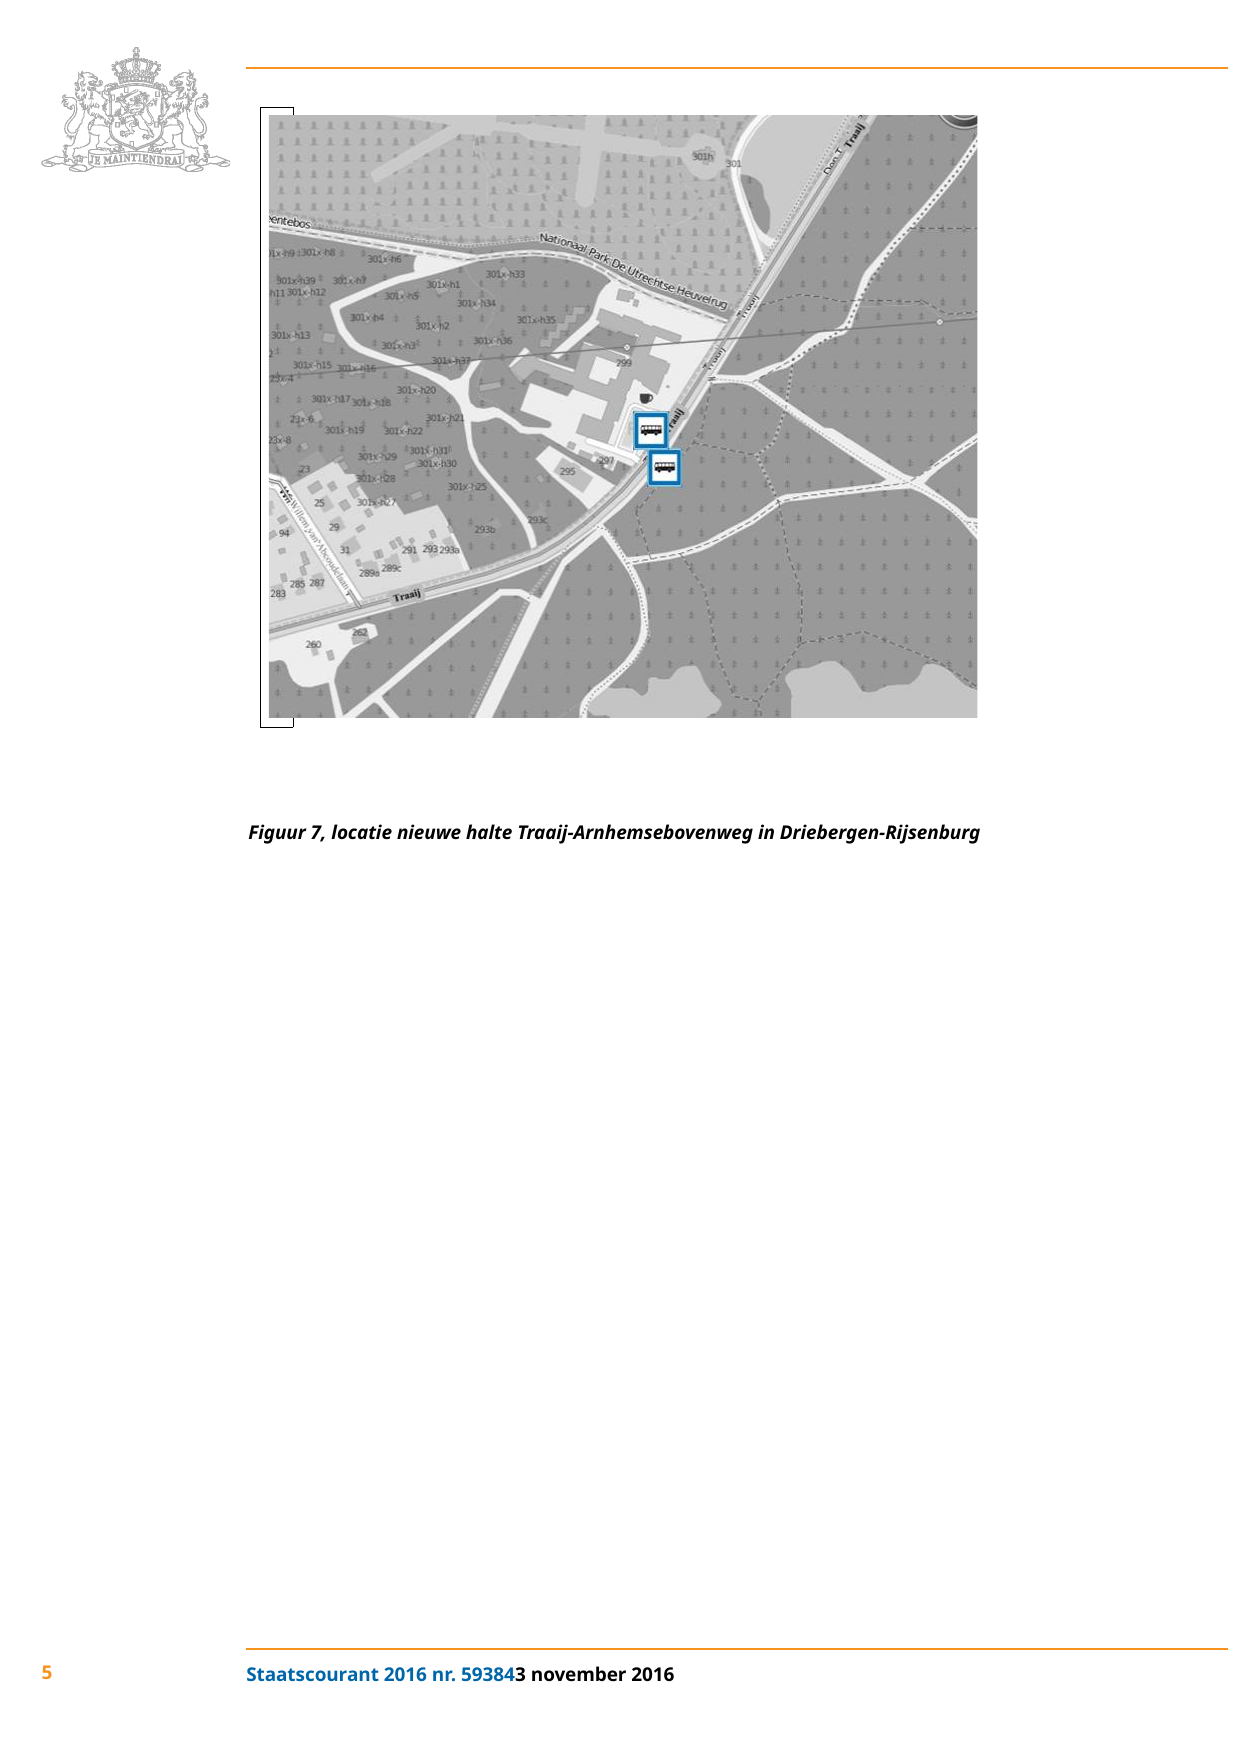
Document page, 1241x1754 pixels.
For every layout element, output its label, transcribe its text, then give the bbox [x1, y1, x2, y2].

picture [268, 115, 978, 718]
text Figuur 7, locatie nieuwe halte Traaij-Arnhemsebovenweg in Driebergen-Rijsenburg [248, 819, 1152, 845]
picture [41, 47, 231, 172]
